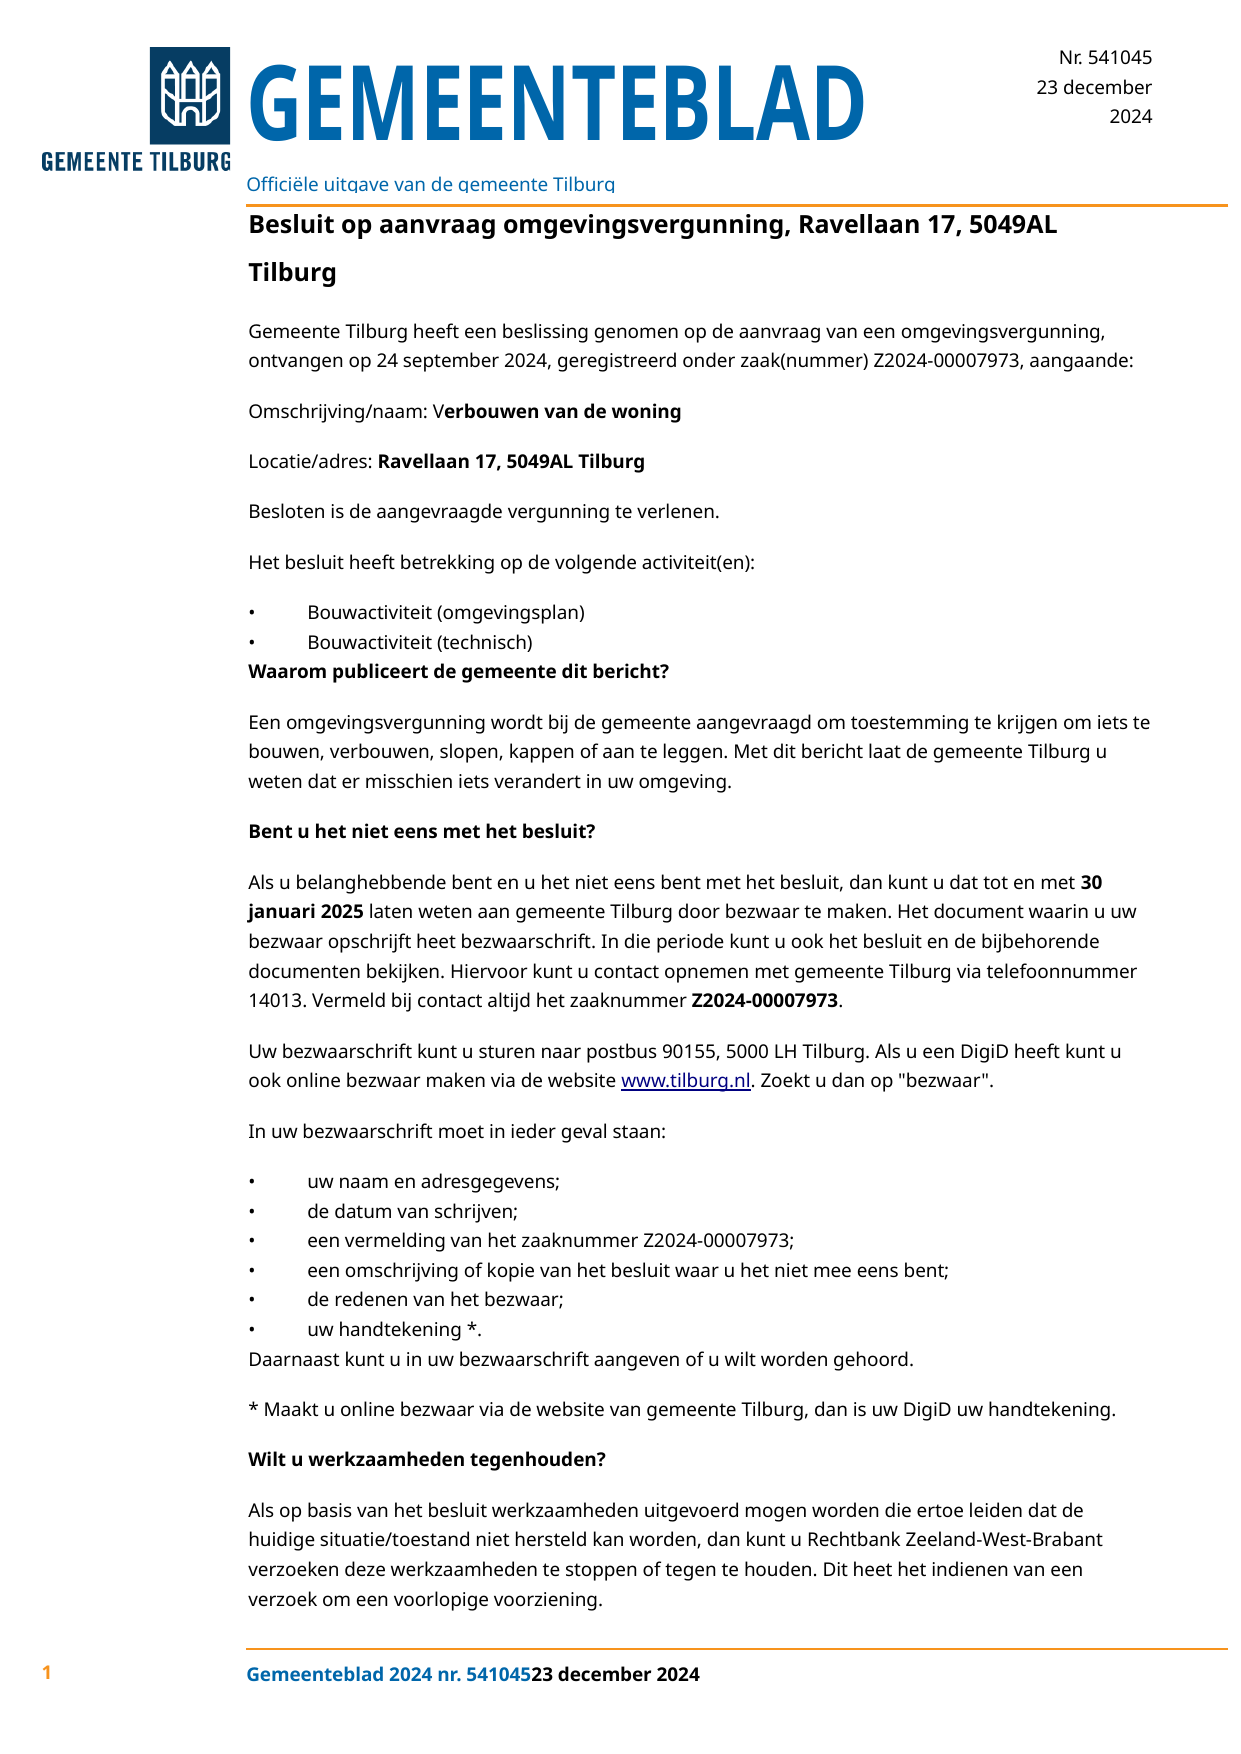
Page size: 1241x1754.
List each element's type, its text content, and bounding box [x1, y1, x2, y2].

text Waarom publiceert de gemeente dit bericht? [248, 659, 1152, 684]
text Uw bezwaarschrift kunt u sturen naar postbus 90155, 5000 LH Tilburg. Als u een DigiD heeft kunt u ook online bezwaar maken via de website www.tilburg.nl. Zoekt u dan op "bezwaar". [248, 1038, 1152, 1093]
text Wilt u werkzaamheden tegenhouden? [248, 1447, 1152, 1472]
text Daarnaast kunt u in uw bezwaarschrift aangeven of u wilt worden gehoord. [248, 1346, 1152, 1372]
text Als op basis van het besluit werkzaamheden uitgevoerd mogen worden die ertoe leiden dat de huidige situatie/toestand niet hersteld kan worden, dan kunt u Rechtbank Zeeland-West-Brabant verzoeken deze werkzaamheden te stoppen of tegen te houden. Dit heet het indienen van een verzoek om een voorlopige voorziening. [248, 1497, 1152, 1612]
picture [41, 47, 231, 172]
text In uw bezwaarschrift moet in ieder geval staan: [248, 1118, 1152, 1144]
text Bent u het niet eens met het besluit? [248, 819, 1152, 844]
list Bouwactiviteit (omgevingsplan) [248, 599, 1152, 625]
text Het besluit heeft betrekking op de volgende activiteit(en): [248, 549, 1152, 575]
text Als u belanghebbende bent en u het niet eens bent met het besluit, dan kunt u dat tot en met 30 januari 2025 laten weten aan gemeente Tilburg door bezwaar te maken. Het document waarin u uw bezwaar opschrijft heet bezwaarschrift. In die periode kunt u ook het besluit en de bijbehorende documenten bekijken. Hiervoor kunt u contact opnemen met gemeente Tilburg via telefoonnummer 14013. Vermeld bij contact altijd het zaaknummer Z2024-00007973. [248, 869, 1152, 1013]
list uw naam en adresgegevens; [248, 1168, 1152, 1194]
text * Maakt u online bezwaar via de website van gemeente Tilburg, dan is uw DigiD uw handtekening. [248, 1396, 1152, 1422]
text Locatie/adres: Ravellaan 17, 5049AL Tilburg [248, 448, 1152, 474]
text Omschrijving/naam: Verbouwen van de woning [248, 398, 1152, 424]
text Besloten is de aangevraagde vergunning te verlenen. [248, 499, 1152, 524]
list een vermelding van het zaaknummer Z2024-00007973; [248, 1227, 1152, 1253]
list de redenen van het bezwaar; [248, 1287, 1152, 1312]
text Gemeente Tilburg heeft een beslissing genomen op de aanvraag van een omgevingsvergunning, ontvangen op 24 september 2024, geregistreerd onder zaak(nummer) Z2024-00007973, aangaande: [248, 318, 1152, 373]
list een omschrijving of kopie van het besluit waar u het niet mee eens bent; [248, 1257, 1152, 1283]
text Besluit op aanvraag omgevingsvergunning, Ravellaan 17, 5049AL Tilburg [248, 207, 1152, 288]
list uw handtekening *. [248, 1316, 1152, 1342]
text Een omgevingsvergunning wordt bij de gemeente aangevraagd om toestemming te krijgen om iets te bouwen, verbouwen, slopen, kappen of aan te leggen. Met dit bericht laat de gemeente Tilburg u weten dat er misschien iets verandert in uw omgeving. [248, 709, 1152, 794]
list Bouwactiviteit (technisch) [248, 629, 1152, 655]
list de datum van schrijven; [248, 1198, 1152, 1224]
